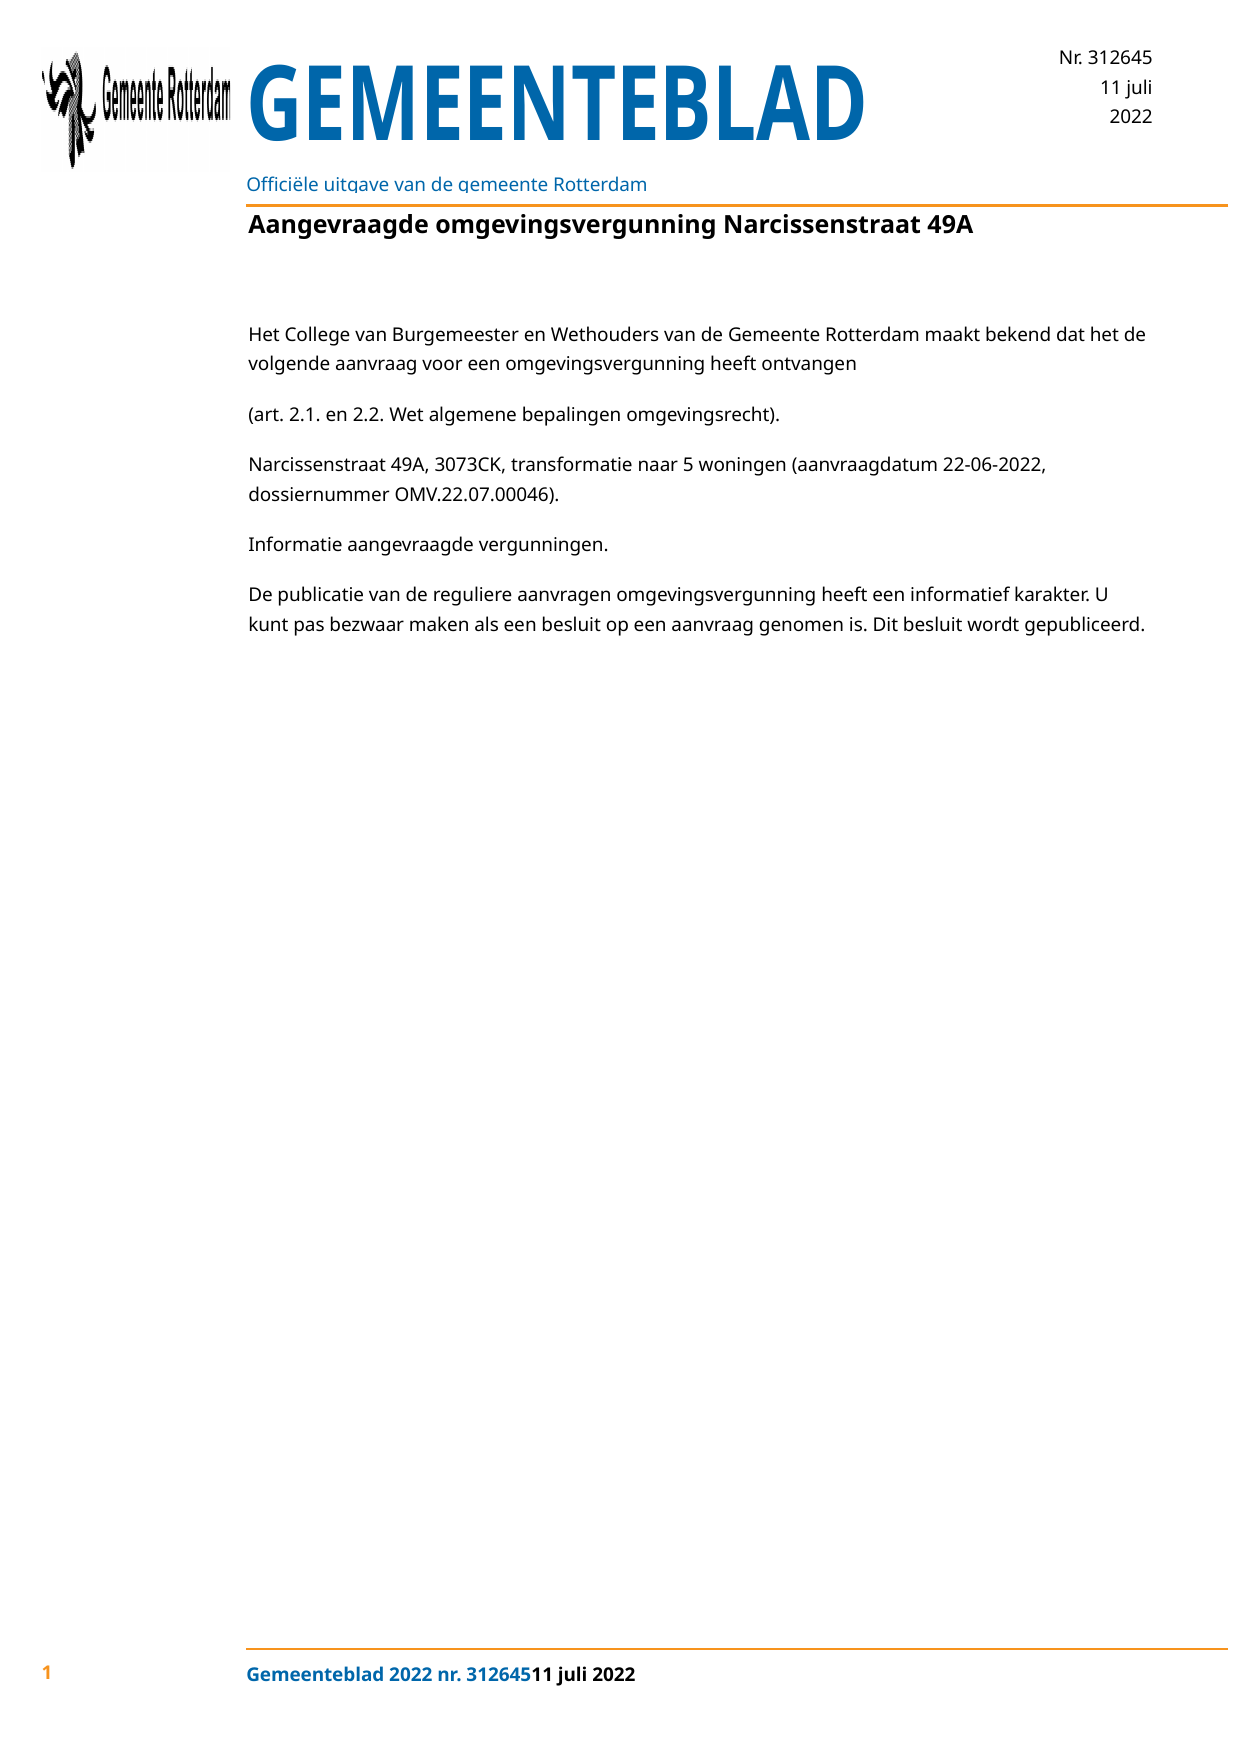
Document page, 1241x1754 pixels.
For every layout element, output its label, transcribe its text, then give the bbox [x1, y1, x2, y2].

text Narcissenstraat 49A, 3073CK, transformatie naar 5 woningen (aanvraagdatum 22-06-2022, dossiernummer OMV.22.07.00046). [248, 451, 1152, 506]
text Aangevraagde omgevingsvergunning Narcissenstraat 49A [248, 207, 1152, 241]
text Informatie aangevraagde vergunningen. [248, 531, 1152, 557]
text Het College van Burgemeester en Wethouders van de Gemeente Rotterdam maakt bekend dat het de volgende aanvraag voor een omgevingsvergunning heeft ontvangen [248, 321, 1152, 376]
text De publicatie van de reguliere aanvragen omgevingsvergunning heeft een informatief karakter. U kunt pas bezwaar maken als een besluit op een aanvraag genomen is. Dit besluit wordt gepubliceerd. [248, 582, 1152, 637]
text (art. 2.1. en 2.2. Wet algemene bepalingen omgevingsrecht). [248, 401, 1152, 426]
picture [41, 47, 231, 172]
